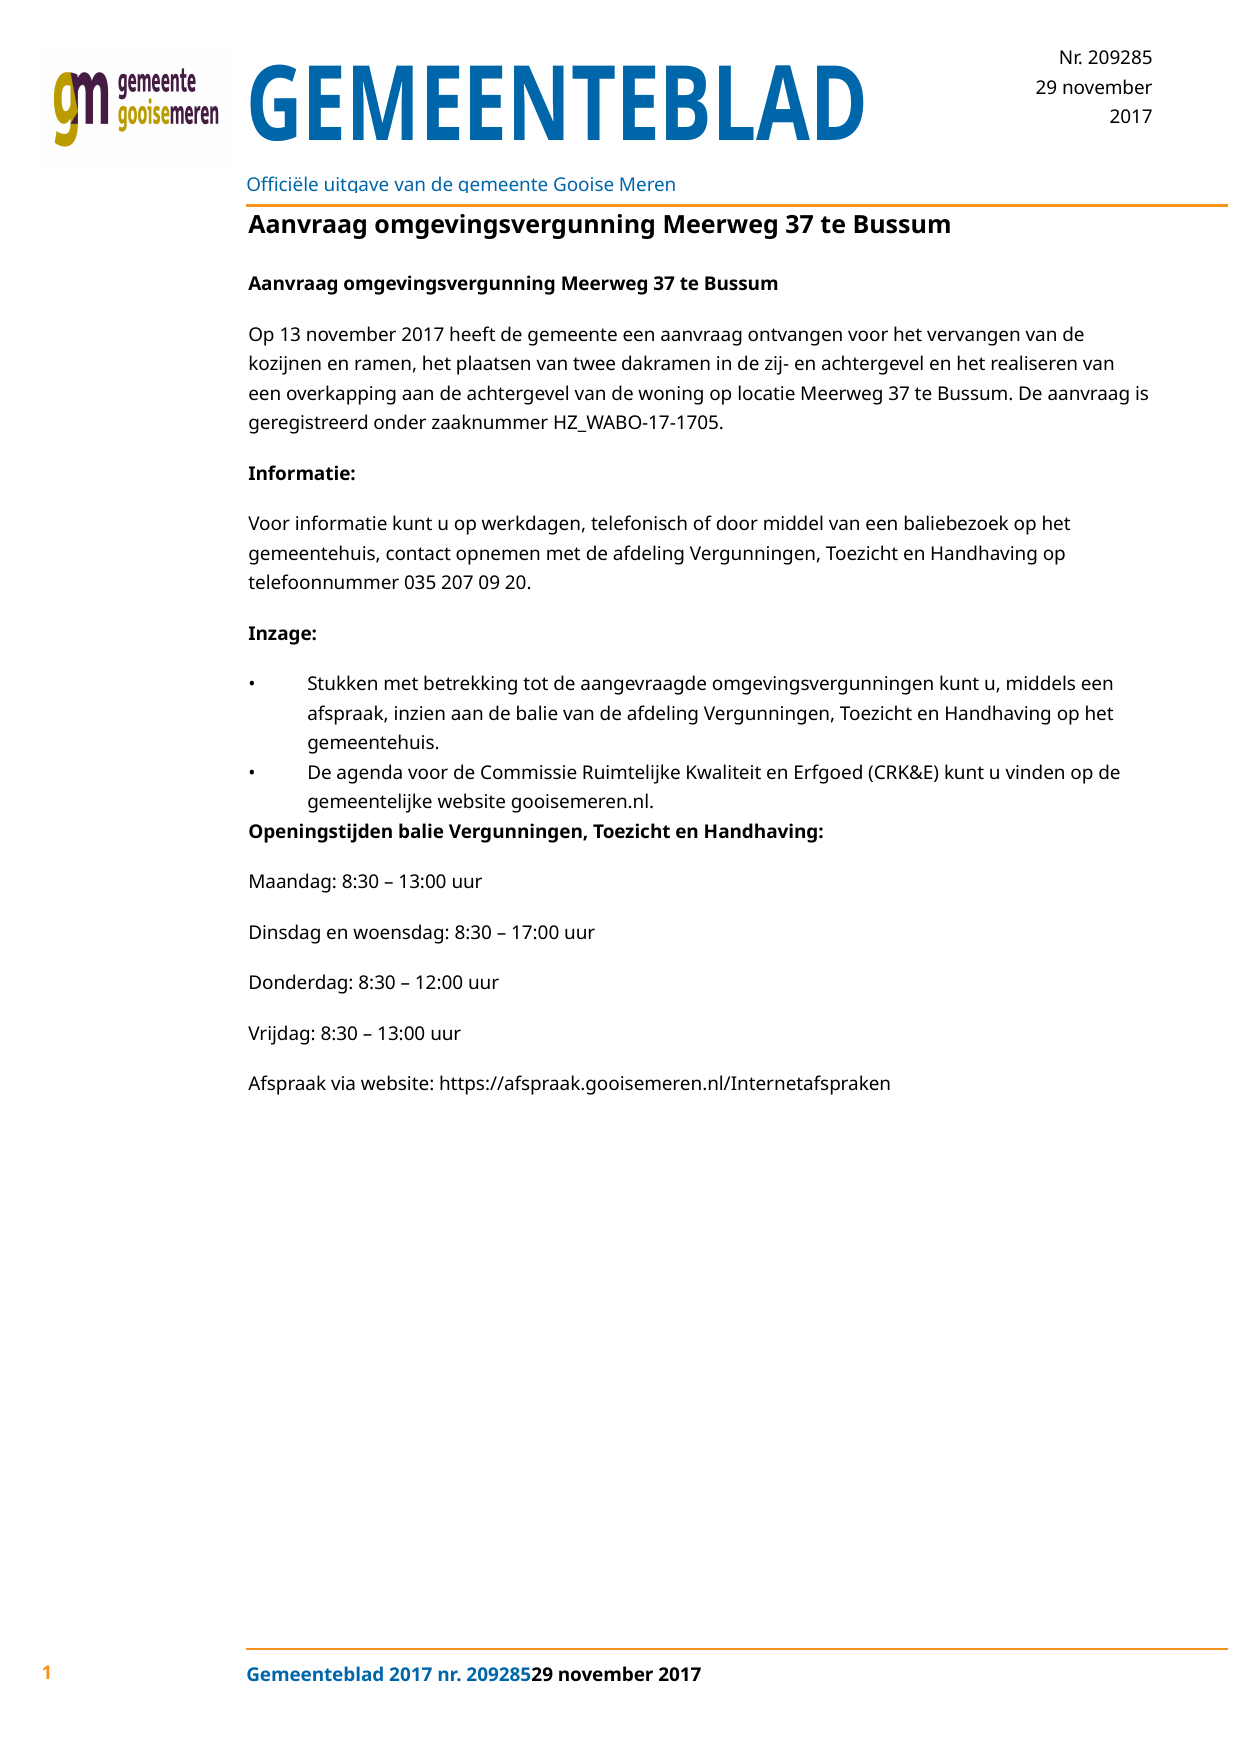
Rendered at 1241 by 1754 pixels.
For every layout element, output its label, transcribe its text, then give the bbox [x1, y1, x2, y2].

text Dinsdag en woensdag: 8:30 – 17:00 uur [248, 919, 1152, 945]
text Maandag: 8:30 – 13:00 uur [248, 869, 1152, 894]
list De agenda voor de Commissie Ruimtelijke Kwaliteit en Erfgoed (CRK&E) kunt u vinden op de gemeentelijke website gooisemeren.nl. [248, 759, 1152, 814]
text Aanvraag omgevingsvergunning Meerweg 37 te Bussum [248, 270, 1152, 296]
picture [41, 47, 231, 172]
text Donderdag: 8:30 – 12:00 uur [248, 969, 1152, 995]
text Informatie: [248, 460, 1152, 486]
text Afspraak via website: https://afspraak.gooisemeren.nl/Internetafspraken [248, 1070, 1152, 1096]
text Inzage: [248, 620, 1152, 646]
text Vrijdag: 8:30 – 13:00 uur [248, 1020, 1152, 1046]
text Voor informatie kunt u op werkdagen, telefonisch of door middel van een baliebezoek op het gemeentehuis, contact opnemen met de afdeling Vergunningen, Toezicht en Handhaving op telefoonnummer 035 207 09 20. [248, 510, 1152, 595]
list Stukken met betrekking tot de aangevraagde omgevingsvergunningen kunt u, middels een afspraak, inzien aan de balie van de afdeling Vergunningen, Toezicht en Handhaving op het gemeentehuis. [248, 670, 1152, 755]
text Openingstijden balie Vergunningen, Toezicht en Handhaving: [248, 818, 1152, 844]
text Op 13 november 2017 heeft de gemeente een aanvraag ontvangen voor het vervangen van de kozijnen en ramen, het plaatsen van twee dakramen in de zij- en achtergevel en het realiseren van een overkapping aan de achtergevel van de woning op locatie Meerweg 37 te Bussum. De aanvraag is geregistreerd onder zaaknummer HZ_WABO-17-1705. [248, 321, 1152, 435]
text Aanvraag omgevingsvergunning Meerweg 37 te Bussum [248, 207, 1152, 241]
